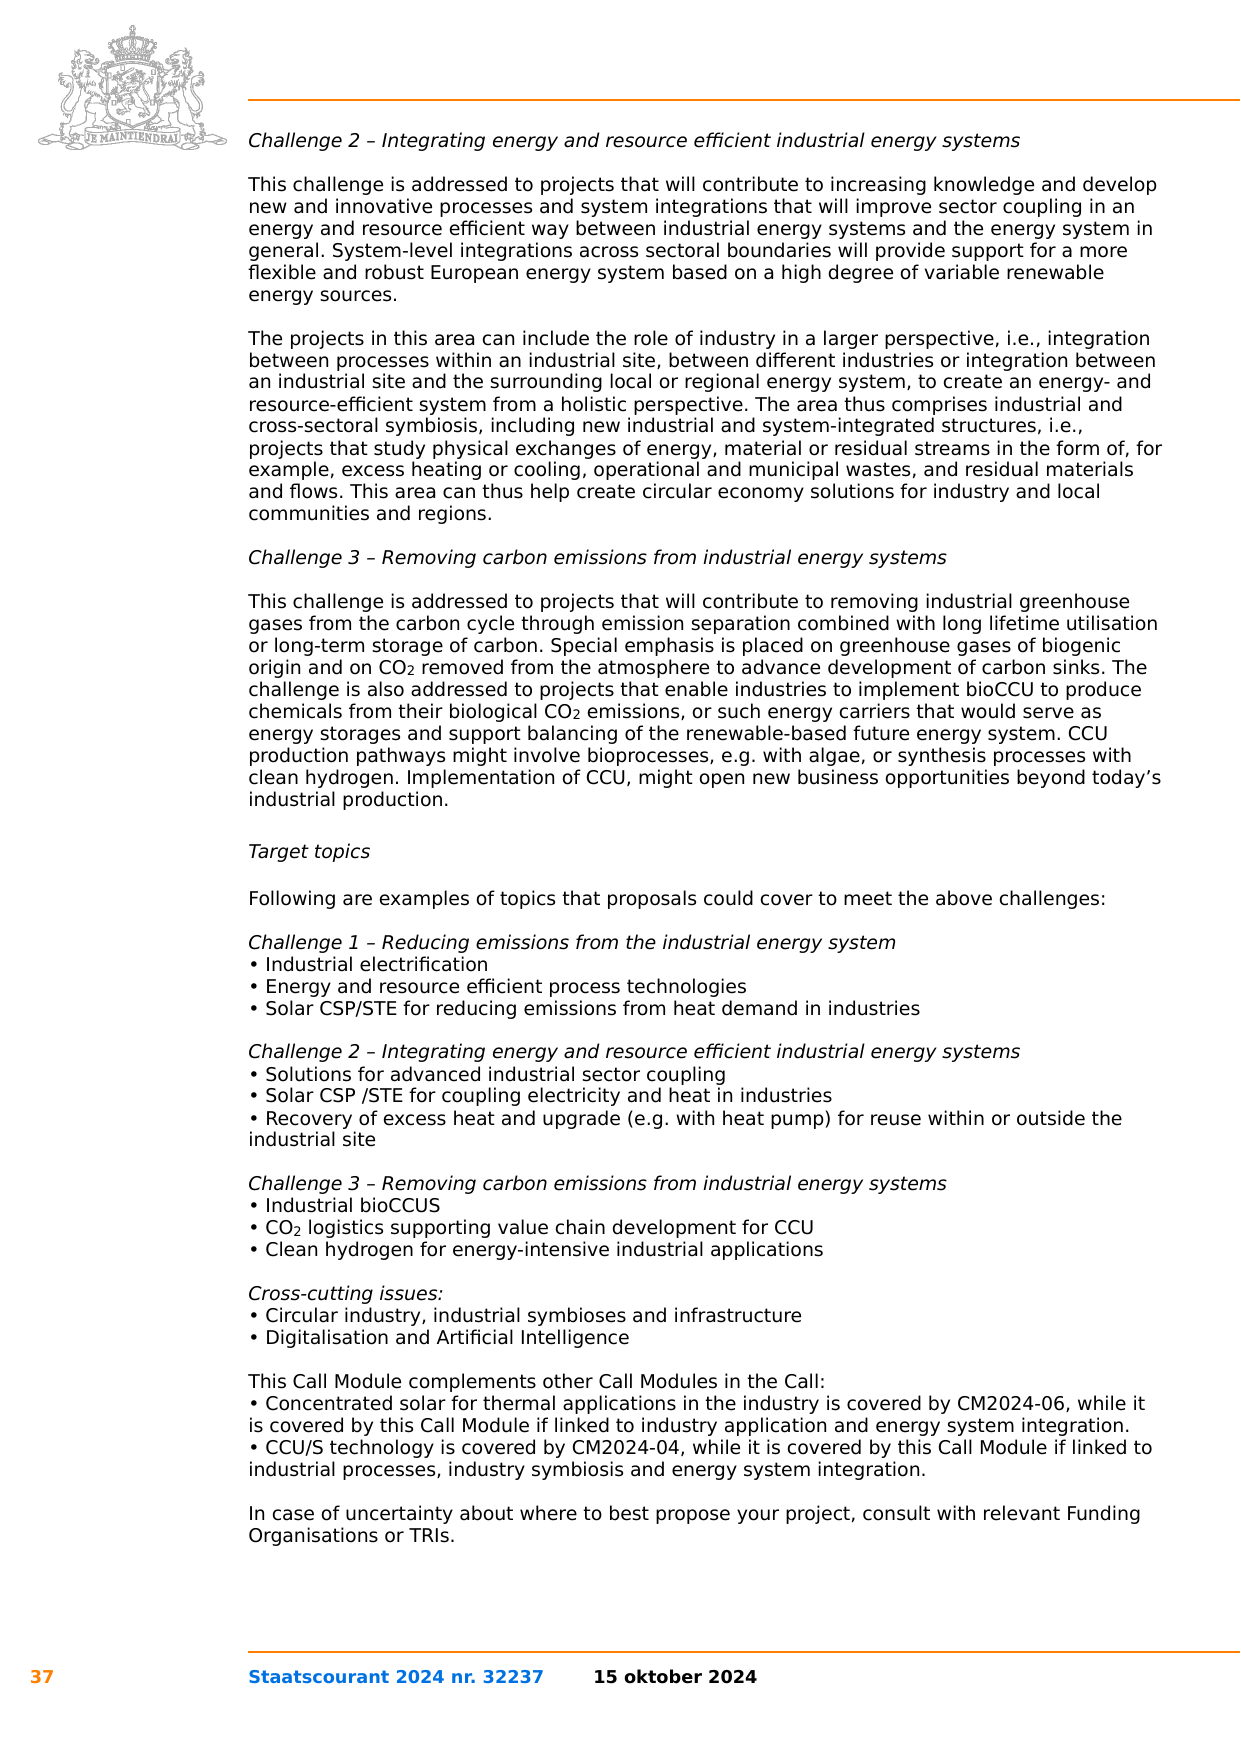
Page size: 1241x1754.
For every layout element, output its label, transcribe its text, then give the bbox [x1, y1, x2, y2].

subtitle Challenge 3 – Removing carbon emissions from industrial energy systems [248, 547, 1163, 569]
subtitle Challenge 2 – Integrating energy and resource efficient industrial energy systems [248, 1041, 1163, 1063]
picture [38, 25, 227, 150]
subtitle Challenge 1 – Reducing emissions from the industrial energy system [248, 932, 1163, 954]
text This Call Module complements other Call Modules in the Call: [248, 1371, 1163, 1393]
subtitle Target topics [248, 841, 1163, 863]
text The projects in this area can include the role of industry in a larger perspective, i.e., integration between processes within an industrial site, between different industries or integration between an industrial site and the surrounding local or regional energy system, to create an energy- and resource-efficient system from a holistic perspective. The area thus comprises industrial and cross-sectoral symbiosis, including new industrial and system-integrated structures, i.e., projects that study physical exchanges of energy, material or residual streams in the form of, for example, excess heating or cooling, operational and municipal wastes, and residual materials and flows. This area can thus help create circular economy solutions for industry and local communities and regions. [248, 327, 1163, 525]
text • Clean hydrogen for energy-intensive industrial applications [248, 1239, 1163, 1261]
text • Concentrated solar for thermal applications in the industry is covered by CM2024-06, while it is covered by this Call Module if linked to industry application and energy system integration. [248, 1393, 1163, 1437]
text Following are examples of topics that proposals could cover to meet the above challenges: [248, 888, 1163, 910]
subtitle Challenge 3 – Removing carbon emissions from industrial energy systems [248, 1173, 1163, 1195]
text In case of uncertainty about where to best propose your project, consult with relevant Funding Organisations or TRIs. [248, 1503, 1163, 1547]
text Cross-cutting issues: [248, 1283, 1163, 1305]
text • Circular industry, industrial symbioses and infrastructure [248, 1305, 1163, 1327]
text • Energy and resource efficient process technologies [248, 976, 1163, 998]
text • CCU/S technology is covered by CM2024-04, while it is covered by this Call Module if linked to industrial processes, industry symbiosis and energy system integration. [248, 1437, 1163, 1481]
text • Recovery of excess heat and upgrade (e.g. with heat pump) for reuse within or outside the industrial site [248, 1107, 1163, 1151]
text • CO2 logistics supporting value chain development for CCU [248, 1217, 1163, 1239]
text This challenge is addressed to projects that will contribute to increasing knowledge and develop new and innovative processes and system integrations that will improve sector coupling in an energy and resource efficient way between industrial energy systems and the energy system in general. System-level integrations across sectoral boundaries will provide support for a more flexible and robust European energy system based on a high degree of variable renewable energy sources. [248, 174, 1163, 306]
text This challenge is addressed to projects that will contribute to removing industrial greenhouse gases from the carbon cycle through emission separation combined with long lifetime utilisation or long-term storage of carbon. Special emphasis is placed on greenhouse gases of biogenic origin and on CO2 removed from the atmosphere to advance development of carbon sinks. The challenge is also addressed to projects that enable industries to implement bioCCU to produce chemicals from their biological CO2 emissions, or such energy carriers that would serve as energy storages and support balancing of the renewable-based future energy system. CCU production pathways might involve bioprocesses, e.g. with algae, or synthesis processes with clean hydrogen. Implementation of CCU, might open new business opportunities beyond today’s industrial production. [248, 591, 1163, 811]
text • Solutions for advanced industrial sector coupling [248, 1063, 1163, 1085]
text • Digitalisation and Artificial Intelligence [248, 1327, 1163, 1349]
subtitle Challenge 2 – Integrating energy and resource efficient industrial energy systems [248, 130, 1163, 152]
text • Solar CSP /STE for coupling electricity and heat in industries [248, 1085, 1163, 1107]
text • Solar CSP/STE for reducing emissions from heat demand in industries [248, 998, 1163, 1019]
text • Industrial bioCCUS [248, 1195, 1163, 1217]
text • Industrial electrification [248, 954, 1163, 976]
